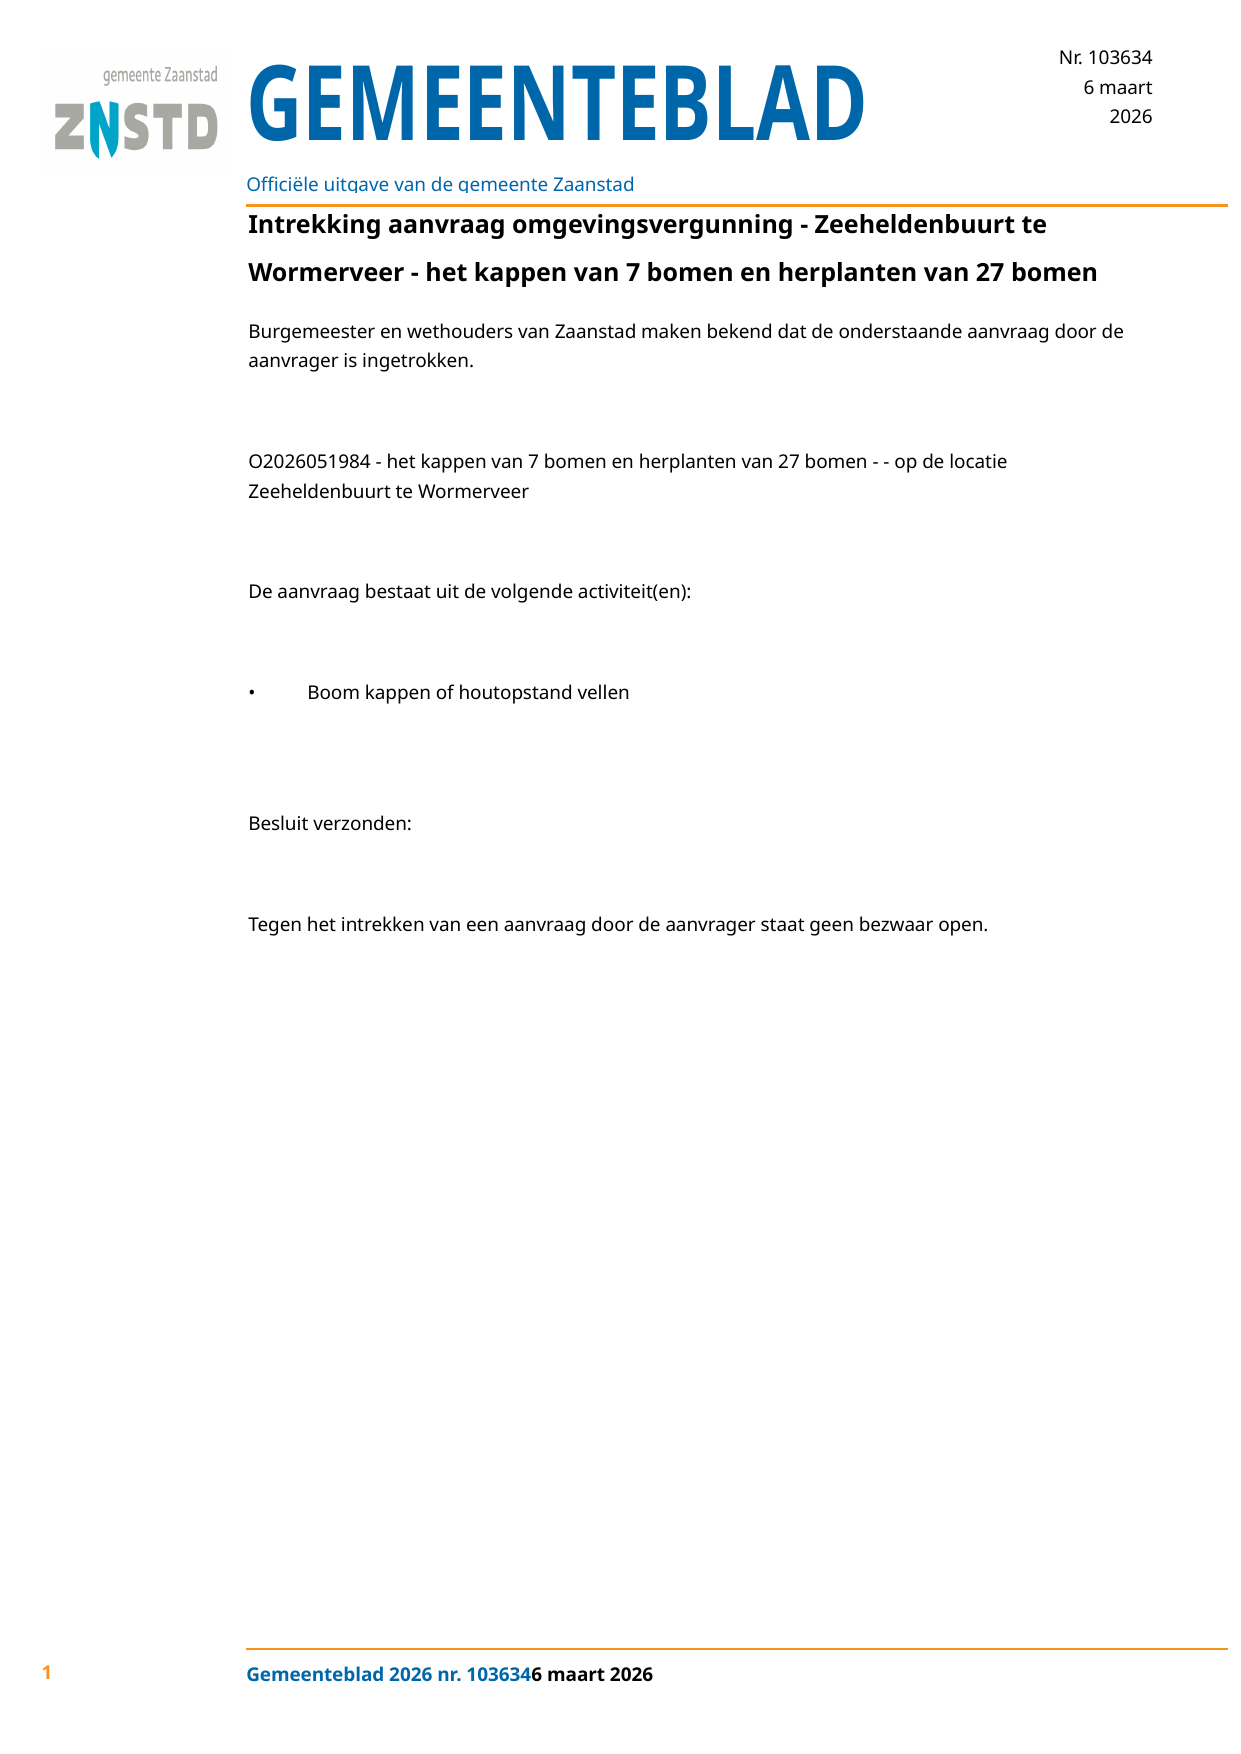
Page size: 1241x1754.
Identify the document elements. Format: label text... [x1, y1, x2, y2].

text Besluit verzonden: [248, 810, 1152, 836]
text De aanvraag bestaat uit de volgende activiteit(en): [248, 579, 1152, 604]
text Burgemeester en wethouders van Zaanstad maken bekend dat de onderstaande aanvraag door de aanvrager is ingetrokken. [248, 318, 1152, 373]
picture [41, 47, 231, 172]
text Tegen het intrekken van een aanvraag door de aanvrager staat geen bezwaar open. [248, 911, 1152, 937]
text Intrekking aanvraag omgevingsvergunning - Zeeheldenbuurt te Wormerveer - het kappen van 7 bomen en herplanten van 27 bomen [248, 207, 1152, 288]
list Boom kappen of houtopstand vellen [248, 679, 1152, 705]
text O2026051984 - het kappen van 7 bomen en herplanten van 27 bomen - - op de locatie Zeeheldenbuurt te Wormerveer [248, 448, 1152, 504]
